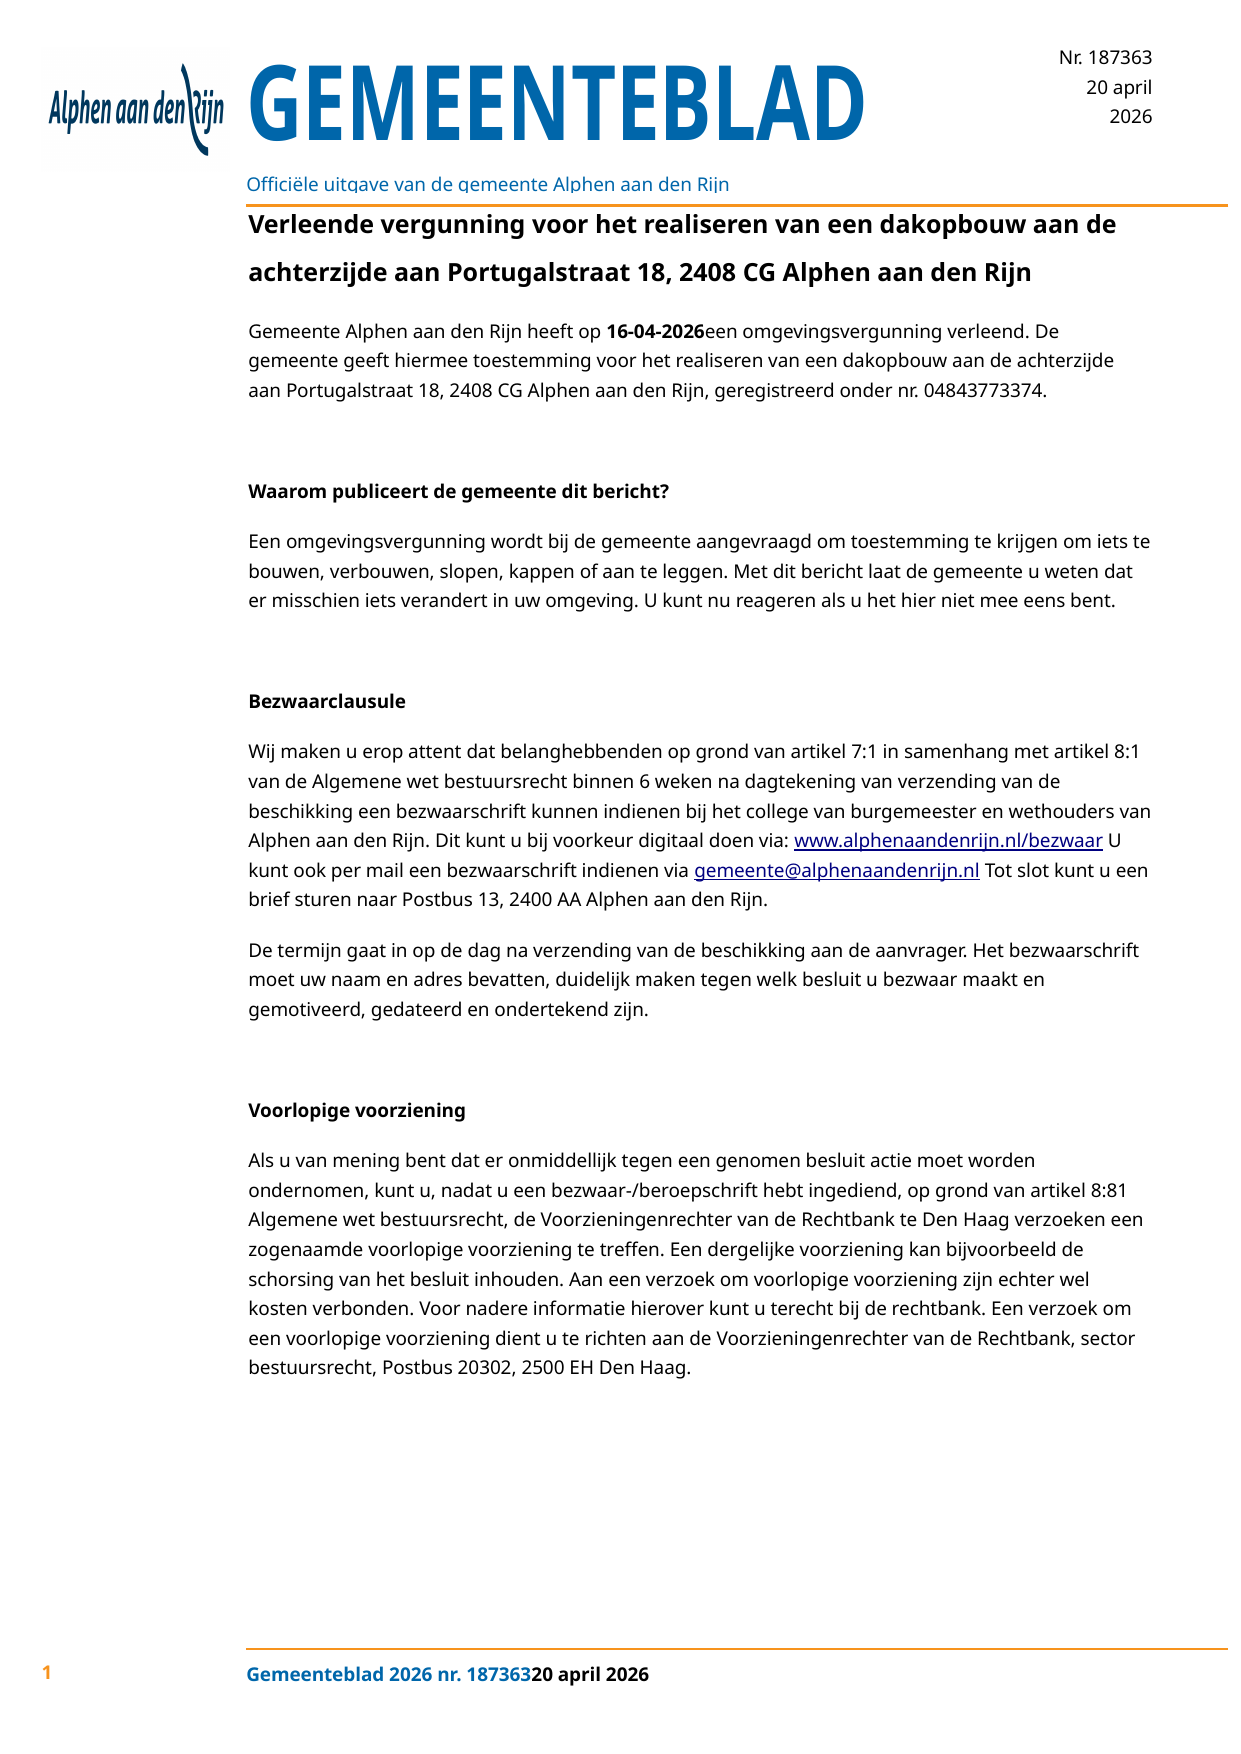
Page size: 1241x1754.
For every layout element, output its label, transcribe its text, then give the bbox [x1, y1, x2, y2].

picture [41, 47, 231, 172]
text Bezwaarclausule [248, 688, 1152, 714]
text Gemeente Alphen aan den Rijn heeft op 16-04-2026een omgevingsvergunning verleend. De gemeente geeft hiermee toestemming voor het realiseren van een dakopbouw aan de achterzijde aan Portugalstraat 18, 2408 CG Alphen aan den Rijn, geregistreerd onder nr. 04843773374. [248, 318, 1152, 403]
text Voorlopige voorziening [248, 1097, 1152, 1123]
text De termijn gaat in op de dag na verzending van de beschikking aan de aanvrager. Het bezwaarschrift moet uw naam en adres bevatten, duidelijk maken tegen welk besluit u bezwaar maakt en gemotiveerd, gedateerd en ondertekend zijn. [248, 937, 1152, 1022]
text Wij maken u erop attent dat belanghebbenden op grond van artikel 7:1 in samenhang met artikel 8:1 van de Algemene wet bestuursrecht binnen 6 weken na dagtekening van verzending van de beschikking een bezwaarschrift kunnen indienen bij het college van burgemeester en wethouders van Alphen aan den Rijn. Dit kunt u bij voorkeur digitaal doen via: www.alphenaandenrijn.nl/bezwaar U kunt ook per mail een bezwaarschrift indienen via gemeente@alphenaandenrijn.nl Tot slot kunt u een brief sturen naar Postbus 13, 2400 AA Alphen aan den Rijn. [248, 739, 1152, 912]
text Waarom publiceert de gemeente dit bericht? [248, 478, 1152, 504]
text Een omgevingsvergunning wordt bij de gemeente aangevraagd om toestemming te krijgen om iets te bouwen, verbouwen, slopen, kappen of aan te leggen. Met dit bericht laat de gemeente u weten dat er misschien iets verandert in uw omgeving. U kunt nu reageren als u het hier niet mee eens bent. [248, 528, 1152, 613]
text Verleende vergunning voor het realiseren van een dakopbouw aan de achterzijde aan Portugalstraat 18, 2408 CG Alphen aan den Rijn [248, 207, 1152, 288]
text Als u van mening bent dat er onmiddellijk tegen een genomen besluit actie moet worden ondernomen, kunt u, nadat u een bezwaar-/beroepschrift hebt ingediend, op grond van artikel 8:81 Algemene wet bestuursrecht, de Voorzieningenrechter van de Rechtbank te Den Haag verzoeken een zogenaamde voorlopige voorziening te treffen. Een dergelijke voorziening kan bijvoorbeeld de schorsing van het besluit inhouden. Aan een verzoek om voorlopige voorziening zijn echter wel kosten verbonden. Voor nadere informatie hierover kunt u terecht bij de rechtbank. Een verzoek om een voorlopige voorziening dient u te richten aan de Voorzieningenrechter van de Rechtbank, sector bestuursrecht, Postbus 20302, 2500 EH Den Haag. [248, 1147, 1152, 1380]
